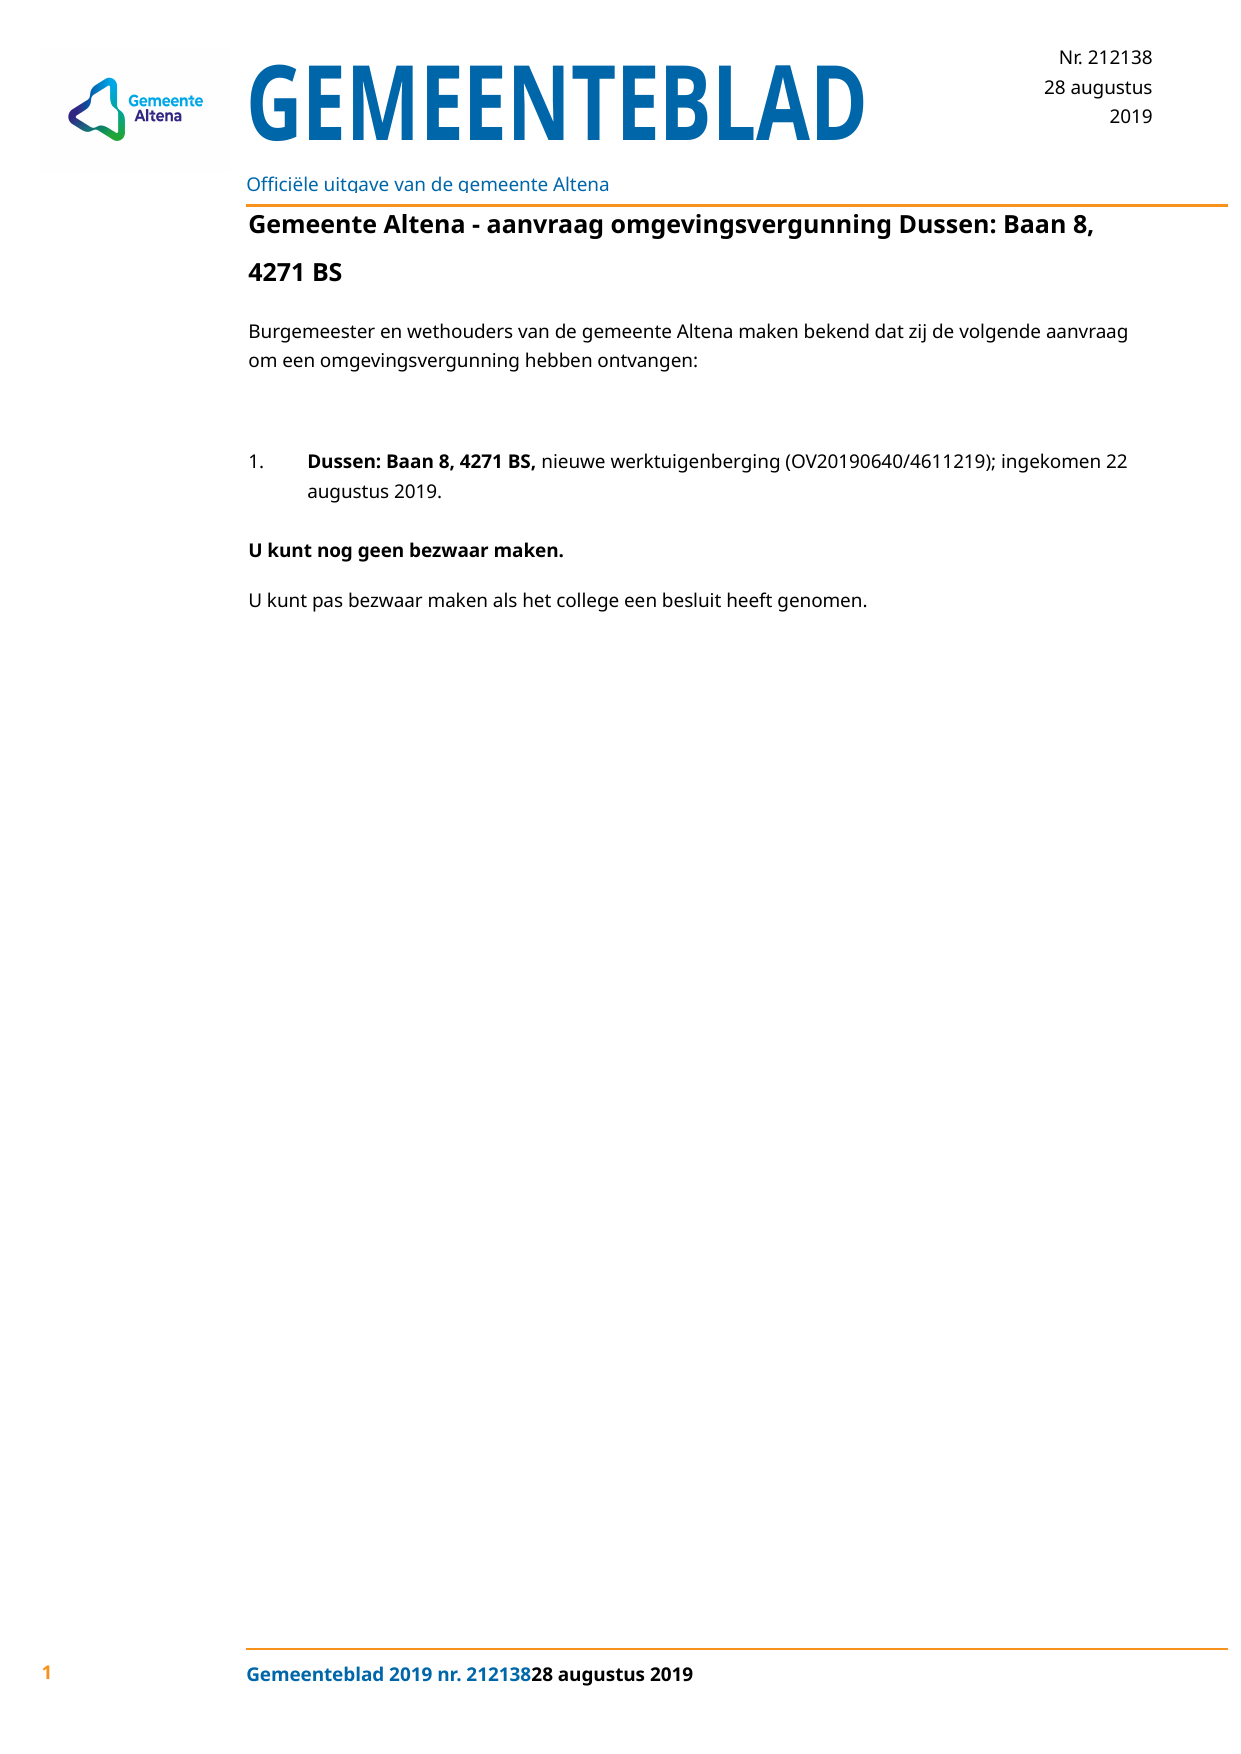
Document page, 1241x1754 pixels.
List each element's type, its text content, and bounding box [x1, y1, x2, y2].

text Burgemeester en wethouders van de gemeente Altena maken bekend dat zij de volgende aanvraag om een omgevingsvergunning hebben ontvangen: [248, 318, 1152, 373]
text U kunt nog geen bezwaar maken. [248, 537, 1152, 563]
text Gemeente Altena - aanvraag omgevingsvergunning Dussen: Baan 8, 4271 BS [248, 207, 1152, 288]
text U kunt pas bezwaar maken als het college een besluit heeft genomen. [248, 587, 1152, 613]
picture [41, 47, 231, 172]
list Dussen: Baan 8, 4271 BS, nieuwe werktuigenberging (OV20190640/4611219); ingekomen 22 augustus 2019. [248, 448, 1152, 504]
